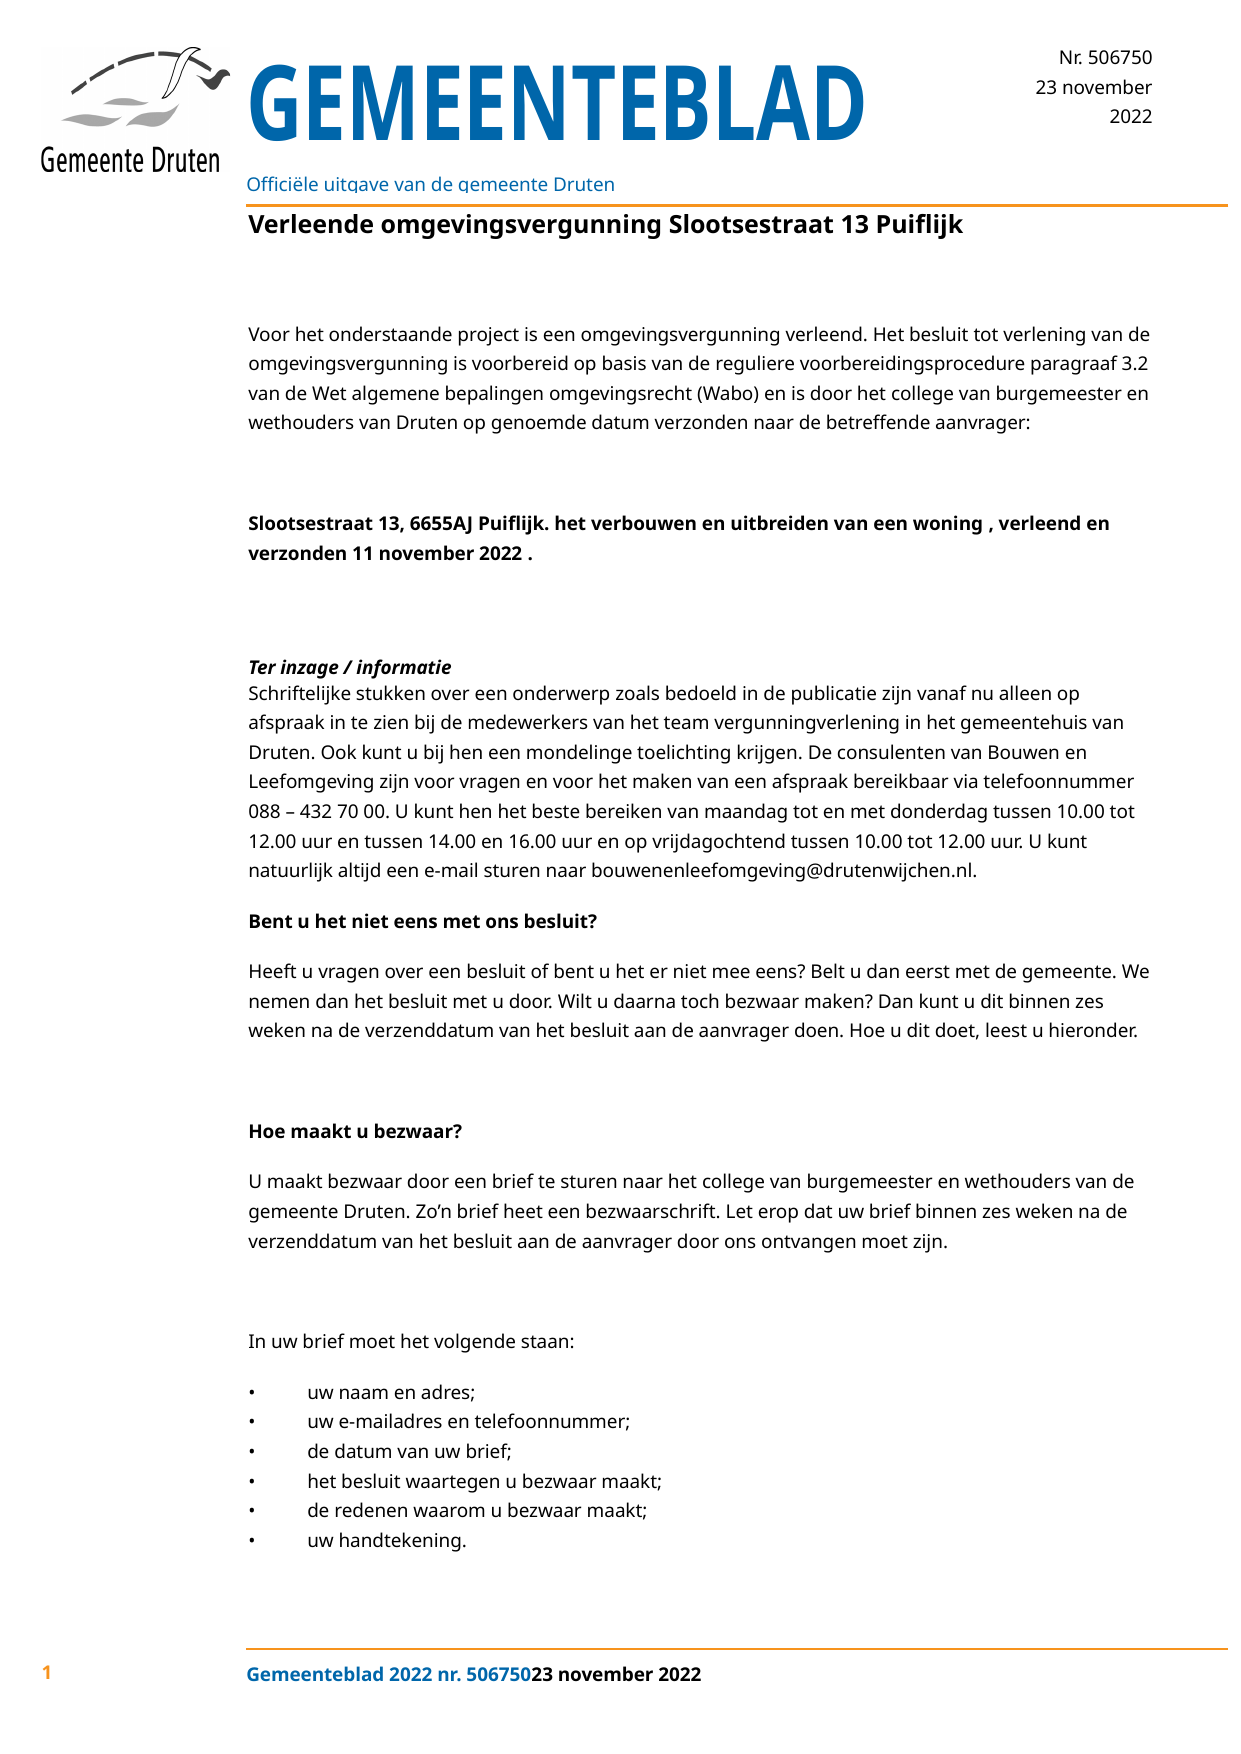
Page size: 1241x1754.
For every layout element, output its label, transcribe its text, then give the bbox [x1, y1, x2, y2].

list het besluit waartegen u bezwaar maakt; [248, 1468, 1152, 1494]
text Hoe maakt u bezwaar? [248, 1118, 1152, 1144]
list uw naam en adres; [248, 1379, 1152, 1405]
list uw handtekening. [248, 1527, 1152, 1553]
text Schriftelijke stukken over een onderwerp zoals bedoeld in de publicatie zijn vanaf nu alleen op afspraak in te zien bij de medewerkers van het team vergunningverlening in het gemeentehuis van Druten. Ook kunt u bij hen een mondelinge toelichting krijgen. De consulenten van Bouwen en Leefomgeving zijn voor vragen en voor het maken van een afspraak bereikbaar via telefoonnummer 088 – 432 70 00. U kunt hen het beste bereiken van maandag tot en met donderdag tussen 10.00 tot 12.00 uur en tussen 14.00 en 16.00 uur en op vrijdagochtend tussen 10.00 tot 12.00 uur. U kunt natuurlijk altijd een e-mail sturen naar bouwenenleefomgeving@drutenwijchen.nl. [248, 680, 1152, 883]
picture [41, 47, 231, 172]
text Bent u het niet eens met ons besluit? [248, 908, 1152, 934]
text Voor het onderstaande project is een omgevingsvergunning verleend. Het besluit tot verlening van de omgevingsvergunning is voorbereid op basis van de reguliere voorbereidingsprocedure paragraaf 3.2 van de Wet algemene bepalingen omgevingsrecht (Wabo) en is door het college van burgemeester en wethouders van Druten op genoemde datum verzonden naar de betreffende aanvrager: [248, 321, 1152, 435]
text In uw brief moet het volgende staan: [248, 1329, 1152, 1354]
text U maakt bezwaar door een brief te sturen naar het college van burgemeester en wethouders van de gemeente Druten. Zo’n brief heet een bezwaarschrift. Let erop dat uw brief binnen zes weken na de verzenddatum van het besluit aan de aanvrager door ons ontvangen moet zijn. [248, 1169, 1152, 1254]
text Ter inzage / informatie [248, 654, 1152, 680]
list de datum van uw brief; [248, 1438, 1152, 1464]
text Verleende omgevingsvergunning Slootsestraat 13 Puiflijk [248, 207, 1152, 241]
list uw e-mailadres en telefoonnummer; [248, 1409, 1152, 1434]
list de redenen waarom u bezwaar maakt; [248, 1497, 1152, 1523]
text Slootsestraat 13, 6655AJ Puiflijk. het verbouwen en uitbreiden van een woning , verleend en verzonden 11 november 2022 . [248, 510, 1152, 566]
text Heeft u vragen over een besluit of bent u het er niet mee eens? Belt u dan eerst met de gemeente. We nemen dan het besluit met u door. Wilt u daarna toch bezwaar maken? Dan kunt u dit binnen zes weken na de verzenddatum van het besluit aan de aanvrager doen. Hoe u dit doet, leest u hieronder. [248, 958, 1152, 1043]
